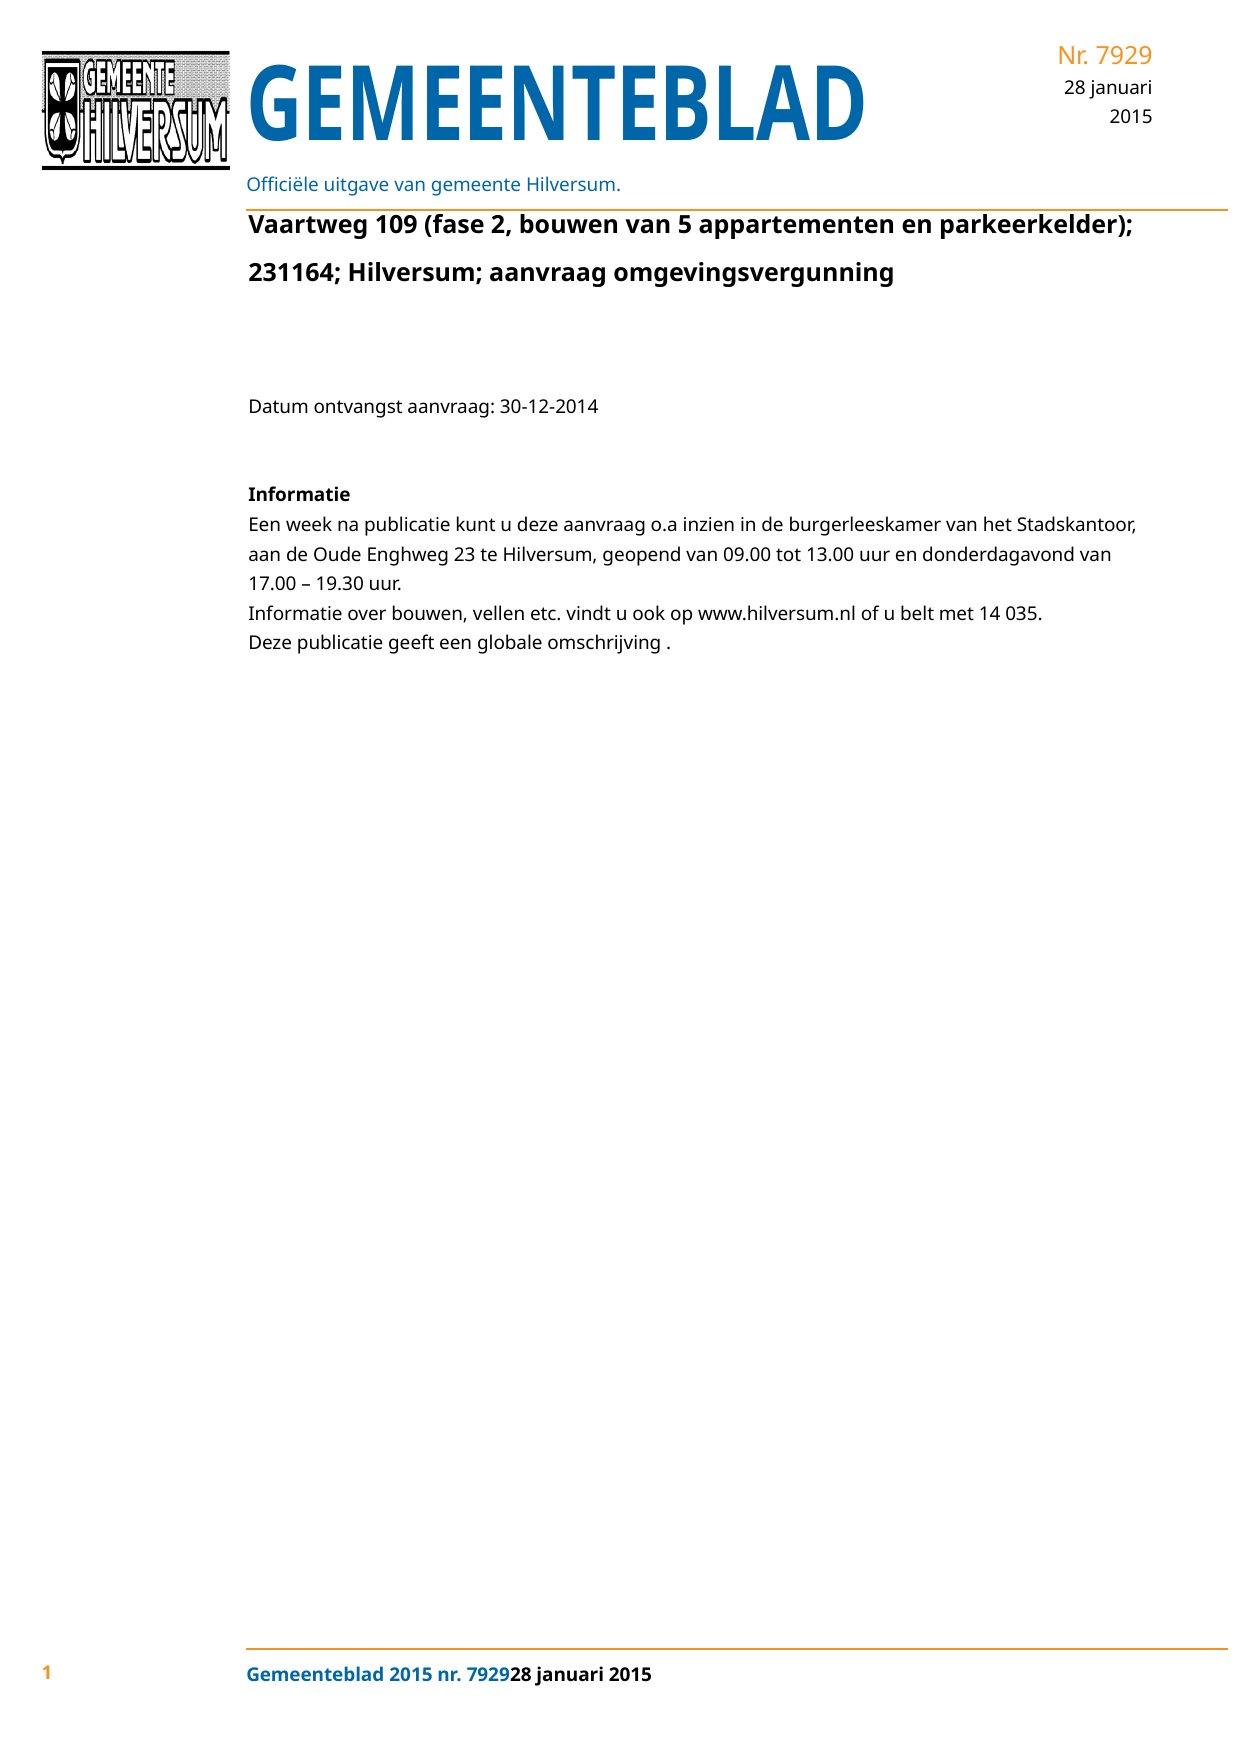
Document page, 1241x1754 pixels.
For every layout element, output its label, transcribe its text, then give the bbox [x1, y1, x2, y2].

text Informatie [248, 482, 1152, 507]
text Datum ontvangst aanvraag: 30-12-2014 [248, 393, 1152, 419]
text aan de Oude Enghweg 23 te Hilversum, geopend van 09.00 tot 13.00 uur en donderdagavond van 17.00 – 19.30 uur. [248, 541, 1152, 596]
text Een week na publicatie kunt u deze aanvraag o.a inzien in de burgerleeskamer van het Stadskantoor, [248, 511, 1152, 537]
picture [41, 47, 231, 172]
text Vaartweg 109 (fase 2, bouwen van 5 appartementen en parkeerkelder); 231164; Hilversum; aanvraag omgevingsvergunning [248, 211, 1152, 288]
text Informatie over bouwen, vellen etc. vindt u ook op www.hilversum.nl of u belt met 14 035. [248, 600, 1152, 626]
text Deze publicatie geeft een globale omschrijving . [248, 629, 1152, 655]
